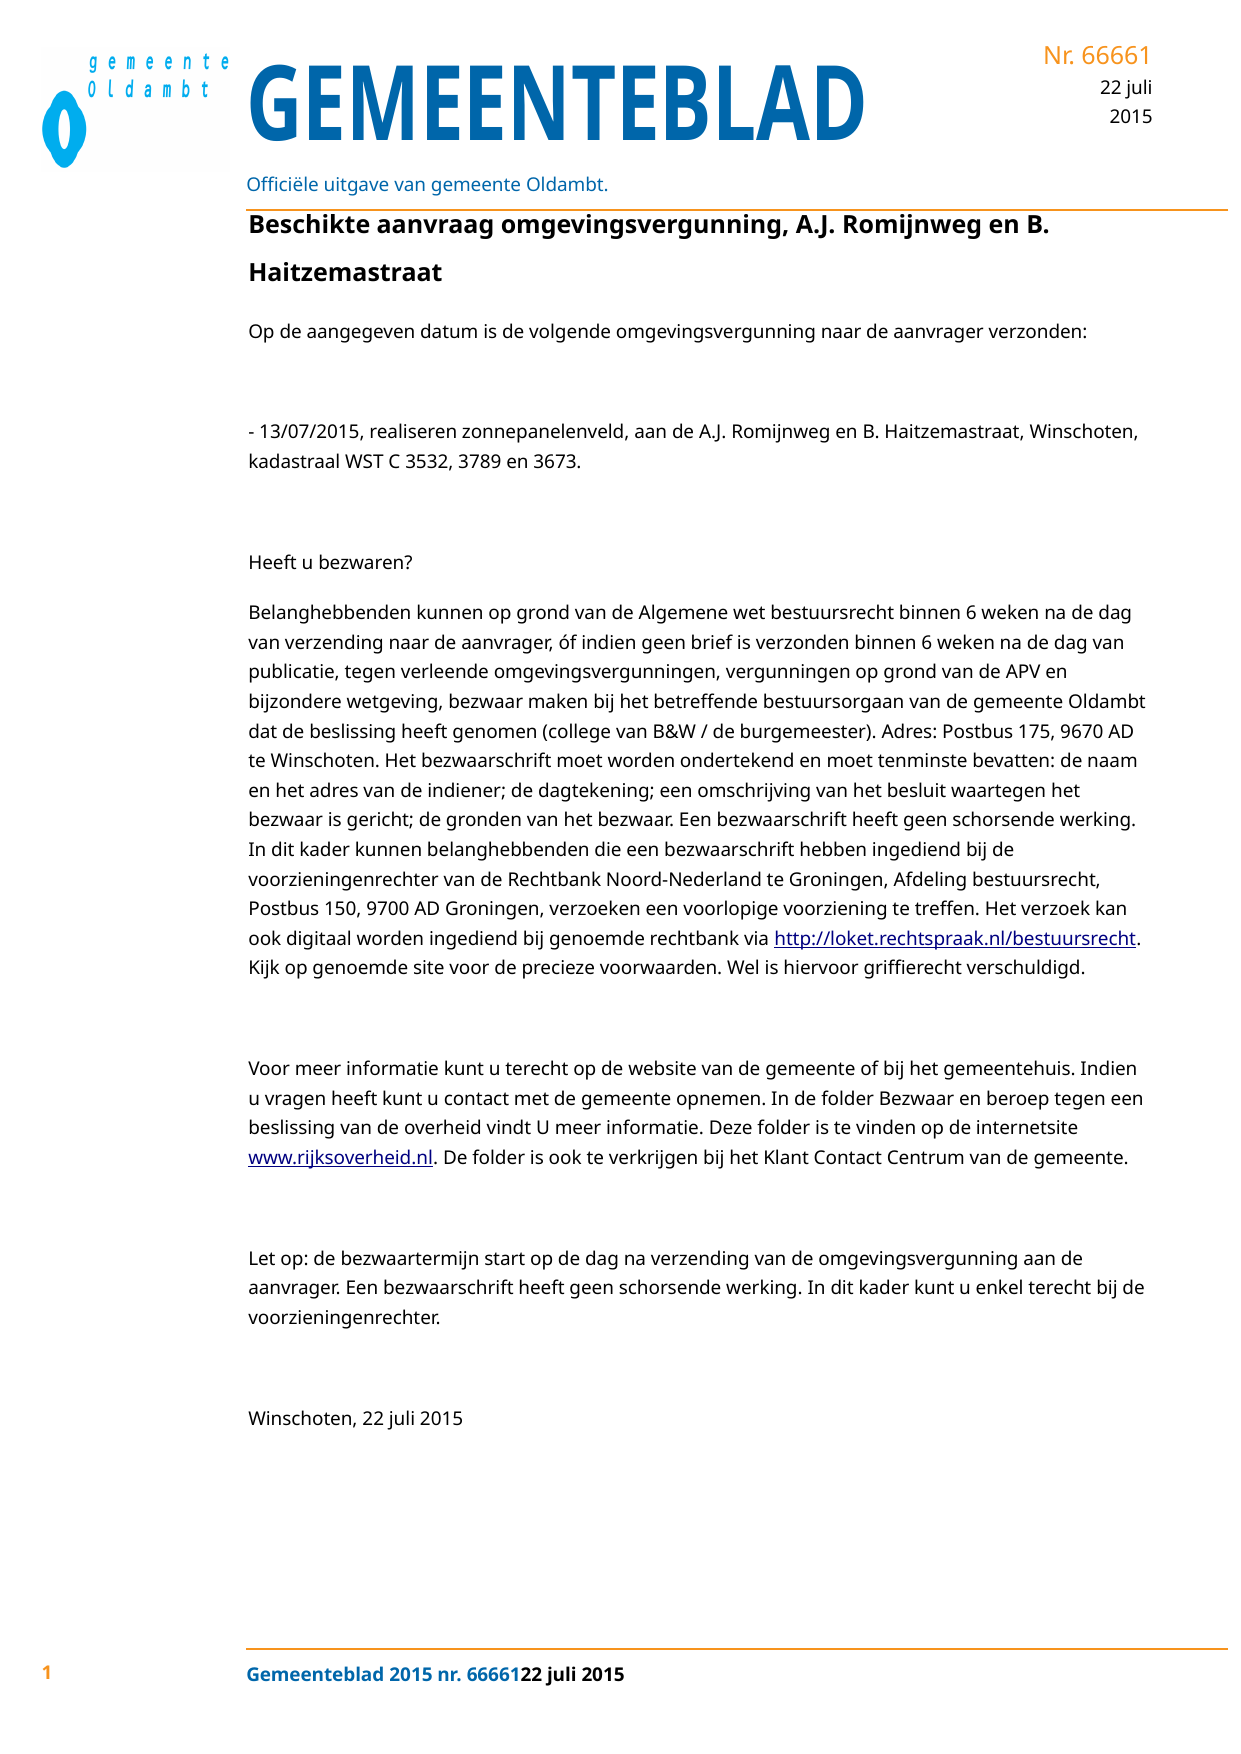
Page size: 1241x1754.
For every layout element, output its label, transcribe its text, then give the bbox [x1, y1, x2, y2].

text Heeft u bezwaren? [248, 549, 1152, 575]
picture [41, 47, 231, 172]
text Winschoten, 22 juli 2015 [248, 1405, 1152, 1431]
text - 13/07/2015, realiseren zonnepanelenveld, aan de A.J. Romijnweg en B. Haitzemastraat, Winschoten, kadastraal WST C 3532, 3789 en 3673. [248, 419, 1152, 474]
text Beschikte aanvraag omgevingsvergunning, A.J. Romijnweg en B. Haitzemastraat [248, 211, 1152, 288]
text Op de aangegeven datum is de volgende omgevingsvergunning naar de aanvrager verzonden: [248, 318, 1152, 344]
text Belanghebbenden kunnen op grond van de Algemene wet bestuursrecht binnen 6 weken na de dag van verzending naar de aanvrager, óf indien geen brief is verzonden binnen 6 weken na de dag van publicatie, tegen verleende omgevingsvergunningen, vergunningen op grond van de APV en bijzondere wetgeving, bezwaar maken bij het betreffende bestuursorgaan van de gemeente Oldambt dat de beslissing heeft genomen (college van B&W / de burgemeester). Adres: Postbus 175, 9670 AD te Winschoten. Het bezwaarschrift moet worden ondertekend en moet tenminste bevatten: de naam en het adres van de indiener; de dagtekening; een omschrijving van het besluit waartegen het bezwaar is gericht; de gronden van het bezwaar. Een bezwaarschrift heeft geen schorsende werking. In dit kader kunnen belanghebbenden die een bezwaarschrift hebben ingediend bij de voorzieningenrechter van de Rechtbank Noord-Nederland te Groningen, Afdeling bestuursrecht, Postbus 150, 9700 AD Groningen, verzoeken een voorlopige voorziening te treffen. Het verzoek kan ook digitaal worden ingediend bij genoemde rechtbank via http://loket.rechtspraak.nl/bestuursrecht. Kijk op genoemde site voor de precieze voorwaarden. Wel is hiervoor griffierecht verschuldigd. [248, 599, 1152, 980]
text Voor meer informatie kunt u terecht op de website van de gemeente of bij het gemeentehuis. Indien u vragen heeft kunt u contact met de gemeente opnemen. In de folder Bezwaar en beroep tegen een beslissing van de overheid vindt U meer informatie. Deze folder is te vinden op de internetsite www.rijksoverheid.nl. De folder is ook te verkrijgen bij het Klant Contact Centrum van de gemeente. [248, 1055, 1152, 1170]
text Let op: de bezwaartermijn start op de dag na verzending van de omgevingsvergunning aan de aanvrager. Een bezwaarschrift heeft geen schorsende werking. In dit kader kunt u enkel terecht bij de voorzieningenrechter. [248, 1245, 1152, 1330]
